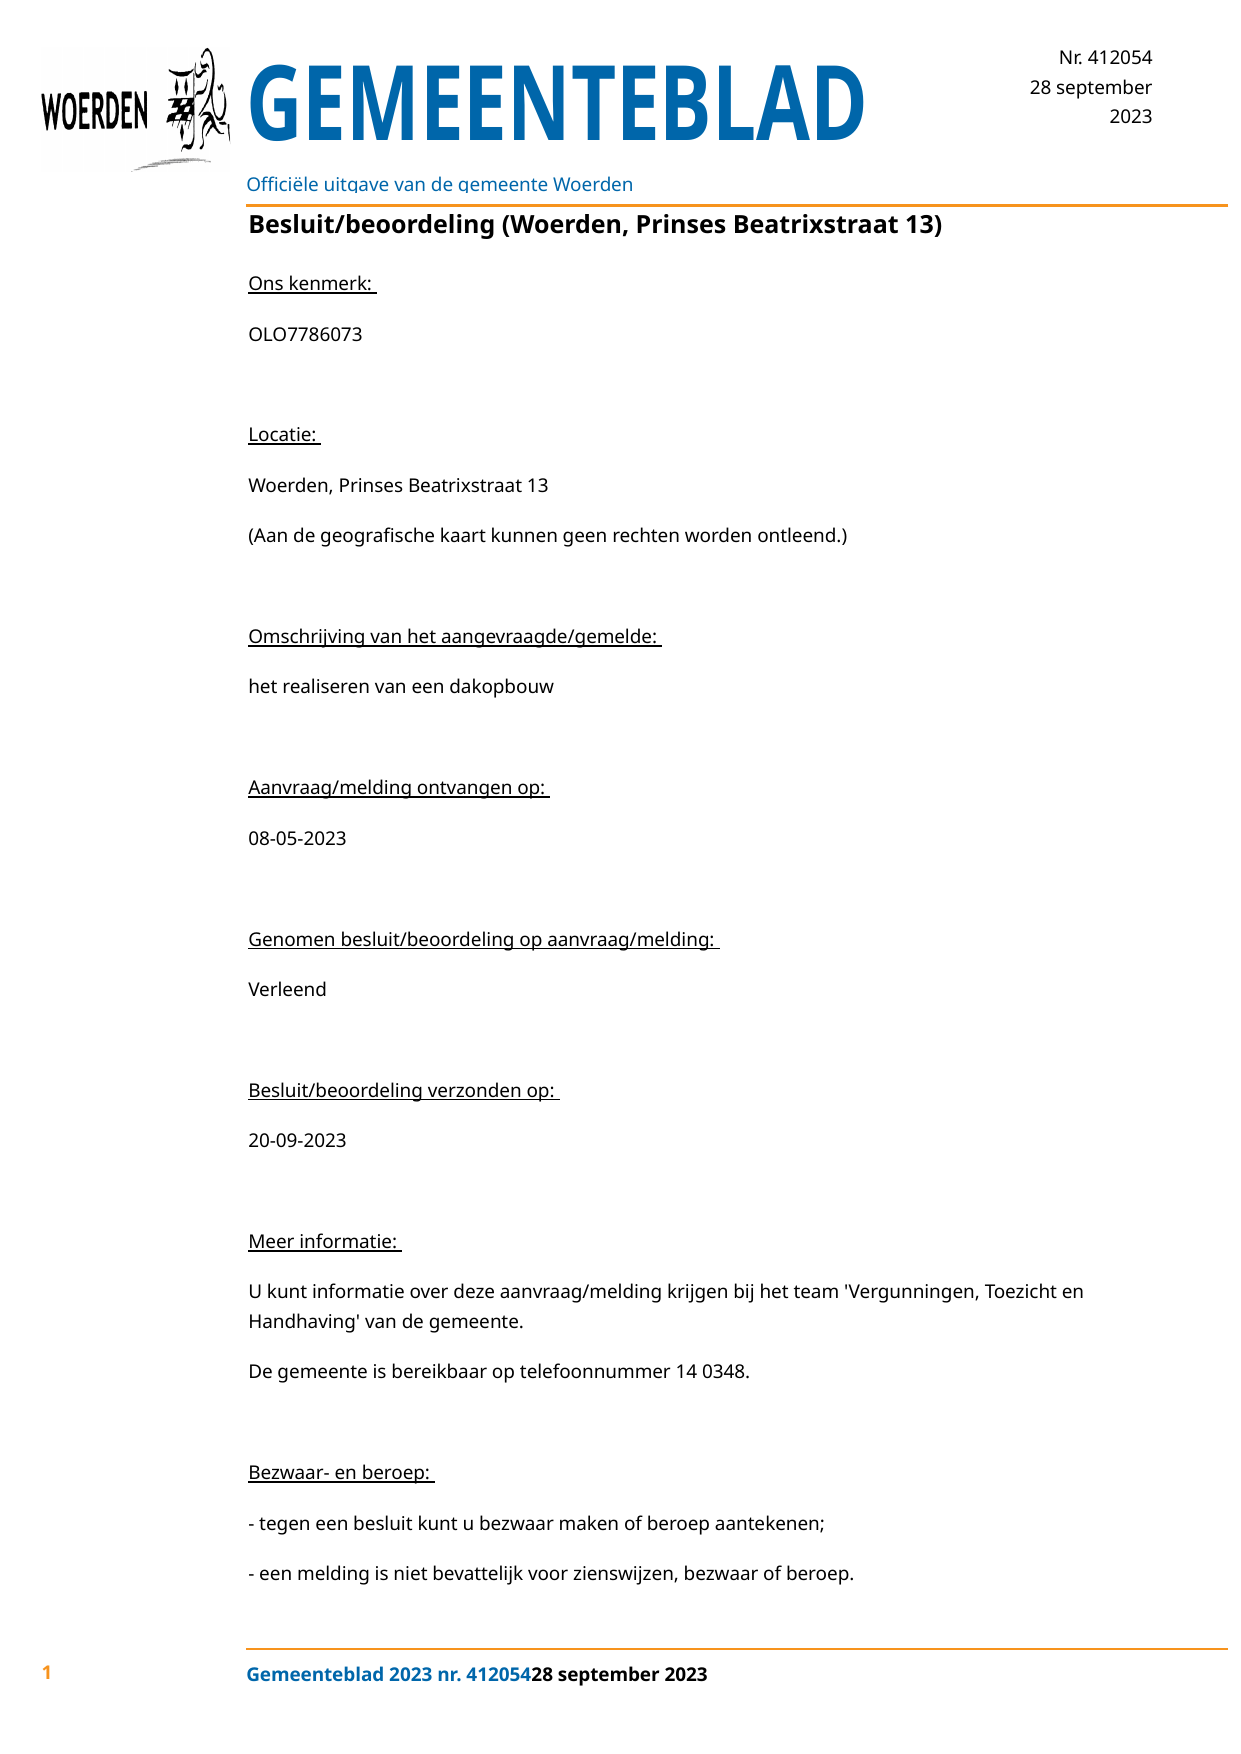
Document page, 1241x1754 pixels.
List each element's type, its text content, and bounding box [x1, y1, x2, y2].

text (Aan de geografische kaart kunnen geen rechten worden ontleend.) [248, 522, 1152, 548]
picture [41, 47, 231, 172]
text Meer informatie: [248, 1228, 1152, 1254]
text Woerden, Prinses Beatrixstraat 13 [248, 472, 1152, 498]
text 20-09-2023 [248, 1127, 1152, 1153]
text Aanvraag/melding ontvangen op: [248, 774, 1152, 800]
text 08-05-2023 [248, 825, 1152, 851]
text Genomen besluit/beoordeling op aanvraag/melding: [248, 926, 1152, 951]
text De gemeente is bereikbaar op telefoonnummer 14 0348. [248, 1359, 1152, 1384]
text U kunt informatie over deze aanvraag/melding krijgen bij het team 'Vergunningen, Toezicht en Handhaving' van de gemeente. [248, 1279, 1152, 1334]
text Verleend [248, 976, 1152, 1002]
text Ons kenmerk: [248, 270, 1152, 296]
text Bezwaar- en beroep: [248, 1459, 1152, 1485]
text OLO7786073 [248, 321, 1152, 346]
text - tegen een besluit kunt u bezwaar maken of beroep aantekenen; [248, 1510, 1152, 1536]
text het realiseren van een dakopbouw [248, 674, 1152, 699]
text Locatie: [248, 422, 1152, 447]
text Besluit/beoordeling verzonden op: [248, 1077, 1152, 1103]
text Besluit/beoordeling (Woerden, Prinses Beatrixstraat 13) [248, 207, 1152, 241]
text Omschrijving van het aangevraagde/gemelde: [248, 623, 1152, 649]
text - een melding is niet bevattelijk voor zienswijzen, bezwaar of beroep. [248, 1560, 1152, 1586]
